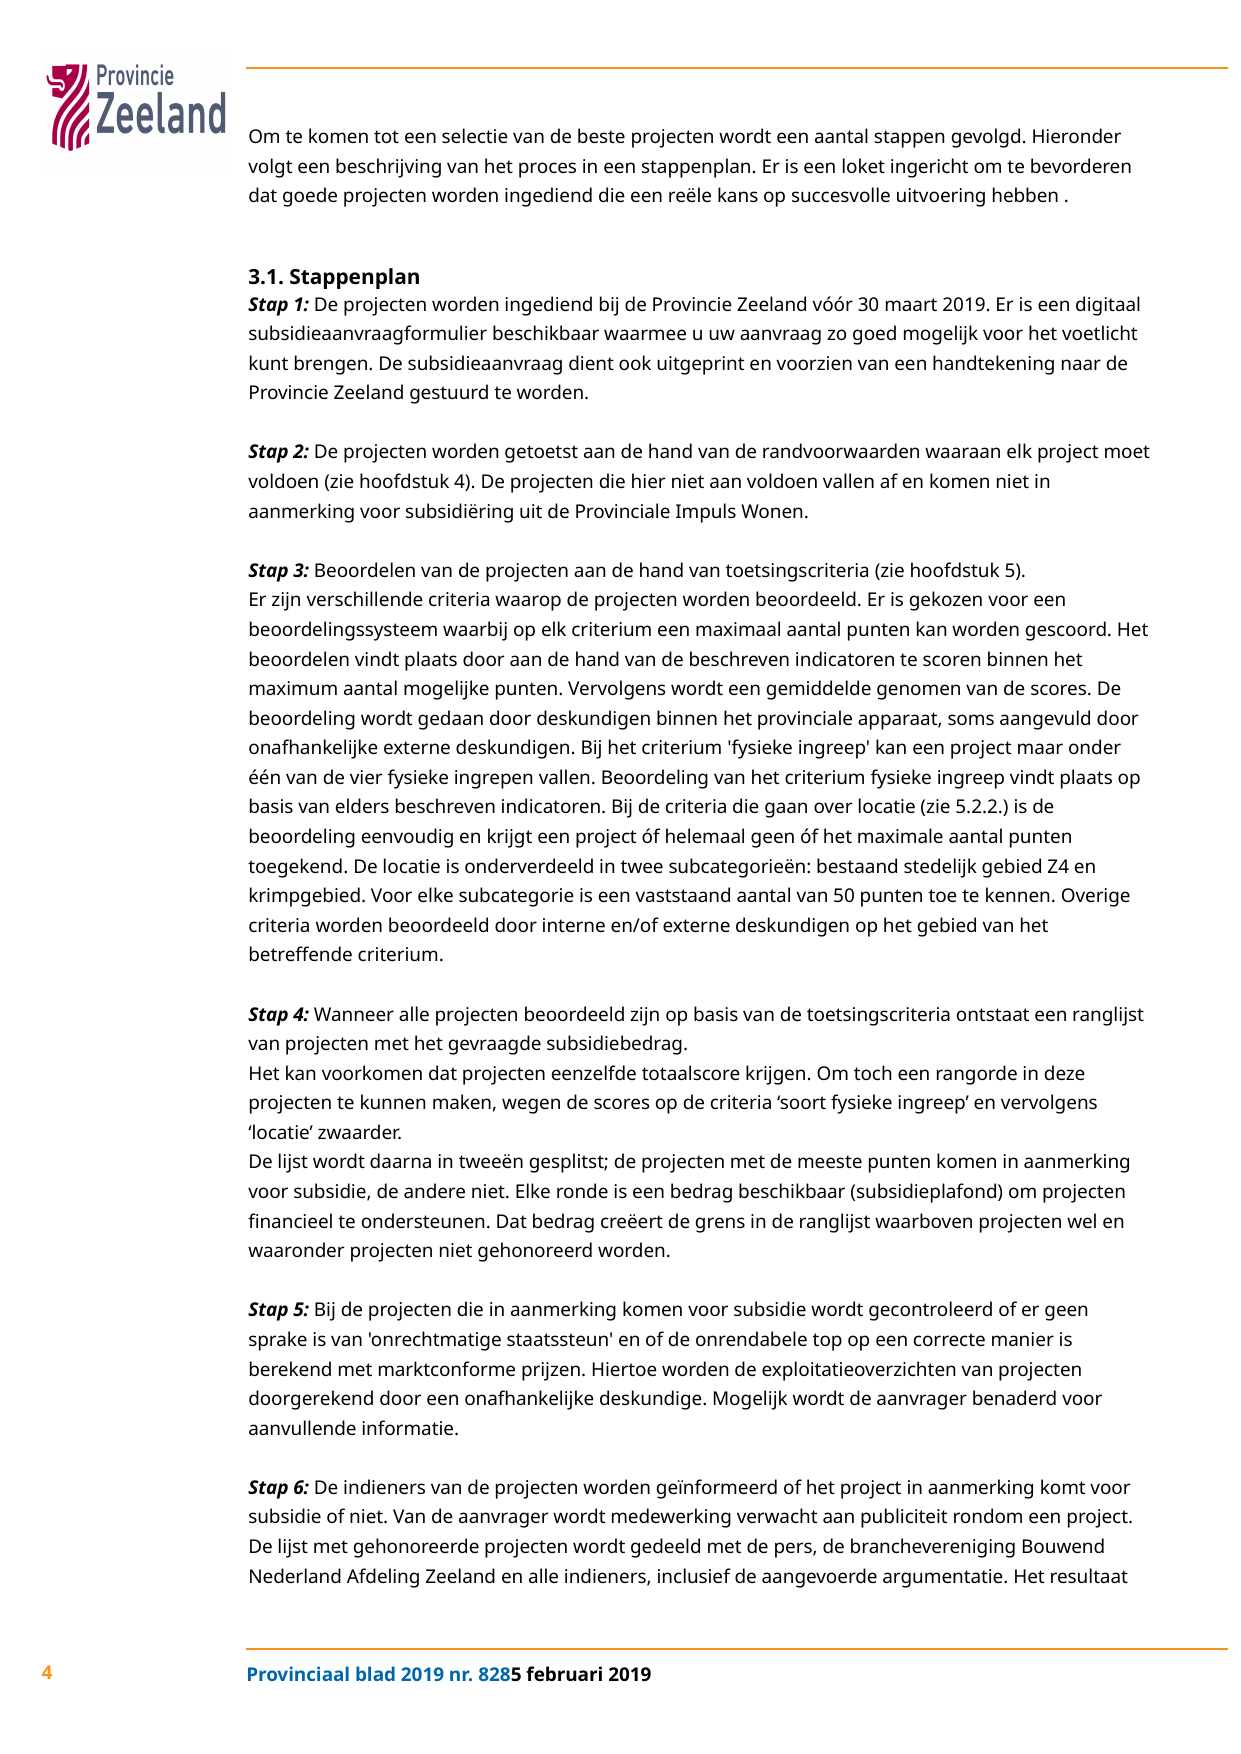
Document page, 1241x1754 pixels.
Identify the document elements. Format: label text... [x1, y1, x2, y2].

text Stap 6: De indieners van de projecten worden geïnformeerd of het project in aanmerking komt voor subsidie of niet. Van de aanvrager wordt medewerking verwacht aan publiciteit rondom een project. De lijst met gehonoreerde projecten wordt gedeeld met de pers, de branchevereniging Bouwend Nederland Afdeling Zeeland en alle indieners, inclusief de aangevoerde argumentatie. Het resultaat [248, 1474, 1152, 1589]
text Stap 2: De projecten worden getoetst aan de hand van de randvoorwaarden waaraan elk project moet voldoen (zie hoofdstuk 4). De projecten die hier niet aan voldoen vallen af en komen niet in aanmerking voor subsidiëring uit de Provinciale Impuls Wonen. [248, 439, 1152, 524]
text Stap 1: De projecten worden ingediend bij de Provincie Zeeland vóór 30 maart 2019. Er is een digitaal subsidieaanvraagformulier beschikbaar waarmee u uw aanvraag zo goed mogelijk voor het voetlicht kunt brengen. De subsidieaanvraag dient ook uitgeprint en voorzien van een handtekening naar de Provincie Zeeland gestuurd te worden. [248, 291, 1152, 405]
text Stap 3: Beoordelen van de projecten aan de hand van toetsingscriteria (zie hoofdstuk 5). [248, 557, 1152, 583]
text 3.1. Stappenplan [248, 262, 1152, 291]
picture [41, 47, 231, 172]
text Stap 5: Bij de projecten die in aanmerking komen voor subsidie wordt gecontroleerd of er geen sprake is van 'onrechtmatige staatssteun' en of de onrendabele top op een correcte manier is berekend met marktconforme prijzen. Hiertoe worden de exploitatieoverzichten van projecten doorgerekend door een onafhankelijke deskundige. Mogelijk wordt de aanvrager benaderd voor aanvullende informatie. [248, 1297, 1152, 1441]
text Om te komen tot een selectie van de beste projecten wordt een aantal stappen gevolgd. Hieronder volgt een beschrijving van het proces in een stappenplan. Er is een loket ingericht om te bevorderen dat goede projecten worden ingediend die een reële kans op succesvolle uitvoering hebben . [248, 123, 1152, 208]
text Stap 4: Wanneer alle projecten beoordeeld zijn op basis van de toetsingscriteria ontstaat een ranglijst van projecten met het gevraagde subsidiebedrag. [248, 1001, 1152, 1056]
text Het kan voorkomen dat projecten eenzelfde totaalscore krijgen. Om toch een rangorde in deze projecten te kunnen maken, wegen de scores op de criteria ‘soort fysieke ingreep’ en vervolgens ‘locatie’ zwaarder. [248, 1060, 1152, 1145]
text Er zijn verschillende criteria waarop de projecten worden beoordeeld. Er is gekozen voor een beoordelingssysteem waarbij op elk criterium een maximaal aantal punten kan worden gescoord. Het beoordelen vindt plaats door aan de hand van de beschreven indicatoren te scoren binnen het maximum aantal mogelijke punten. Vervolgens wordt een gemiddelde genomen van de scores. De beoordeling wordt gedaan door deskundigen binnen het provinciale apparaat, soms aangevuld door onafhankelijke externe deskundigen. Bij het criterium 'fysieke ingreep' kan een project maar onder één van de vier fysieke ingrepen vallen. Beoordeling van het criterium fysieke ingreep vindt plaats op basis van elders beschreven indicatoren. Bij de criteria die gaan over locatie (zie 5.2.2.) is de beoordeling eenvoudig en krijgt een project óf helemaal geen óf het maximale aantal punten toegekend. De locatie is onderverdeeld in twee subcategorieën: bestaand stedelijk gebied Z4 en krimpgebied. Voor elke subcategorie is een vaststaand aantal van 50 punten toe te kennen. Overige criteria worden beoordeeld door interne en/of externe deskundigen op het gebied van het betreffende criterium. [248, 587, 1152, 967]
text De lijst wordt daarna in tweeën gesplitst; de projecten met de meeste punten komen in aanmerking voor subsidie, de andere niet. Elke ronde is een bedrag beschikbaar (subsidieplafond) om projecten financieel te ondersteunen. Dat bedrag creëert de grens in de ranglijst waarboven projecten wel en waaronder projecten niet gehonoreerd worden. [248, 1149, 1152, 1263]
